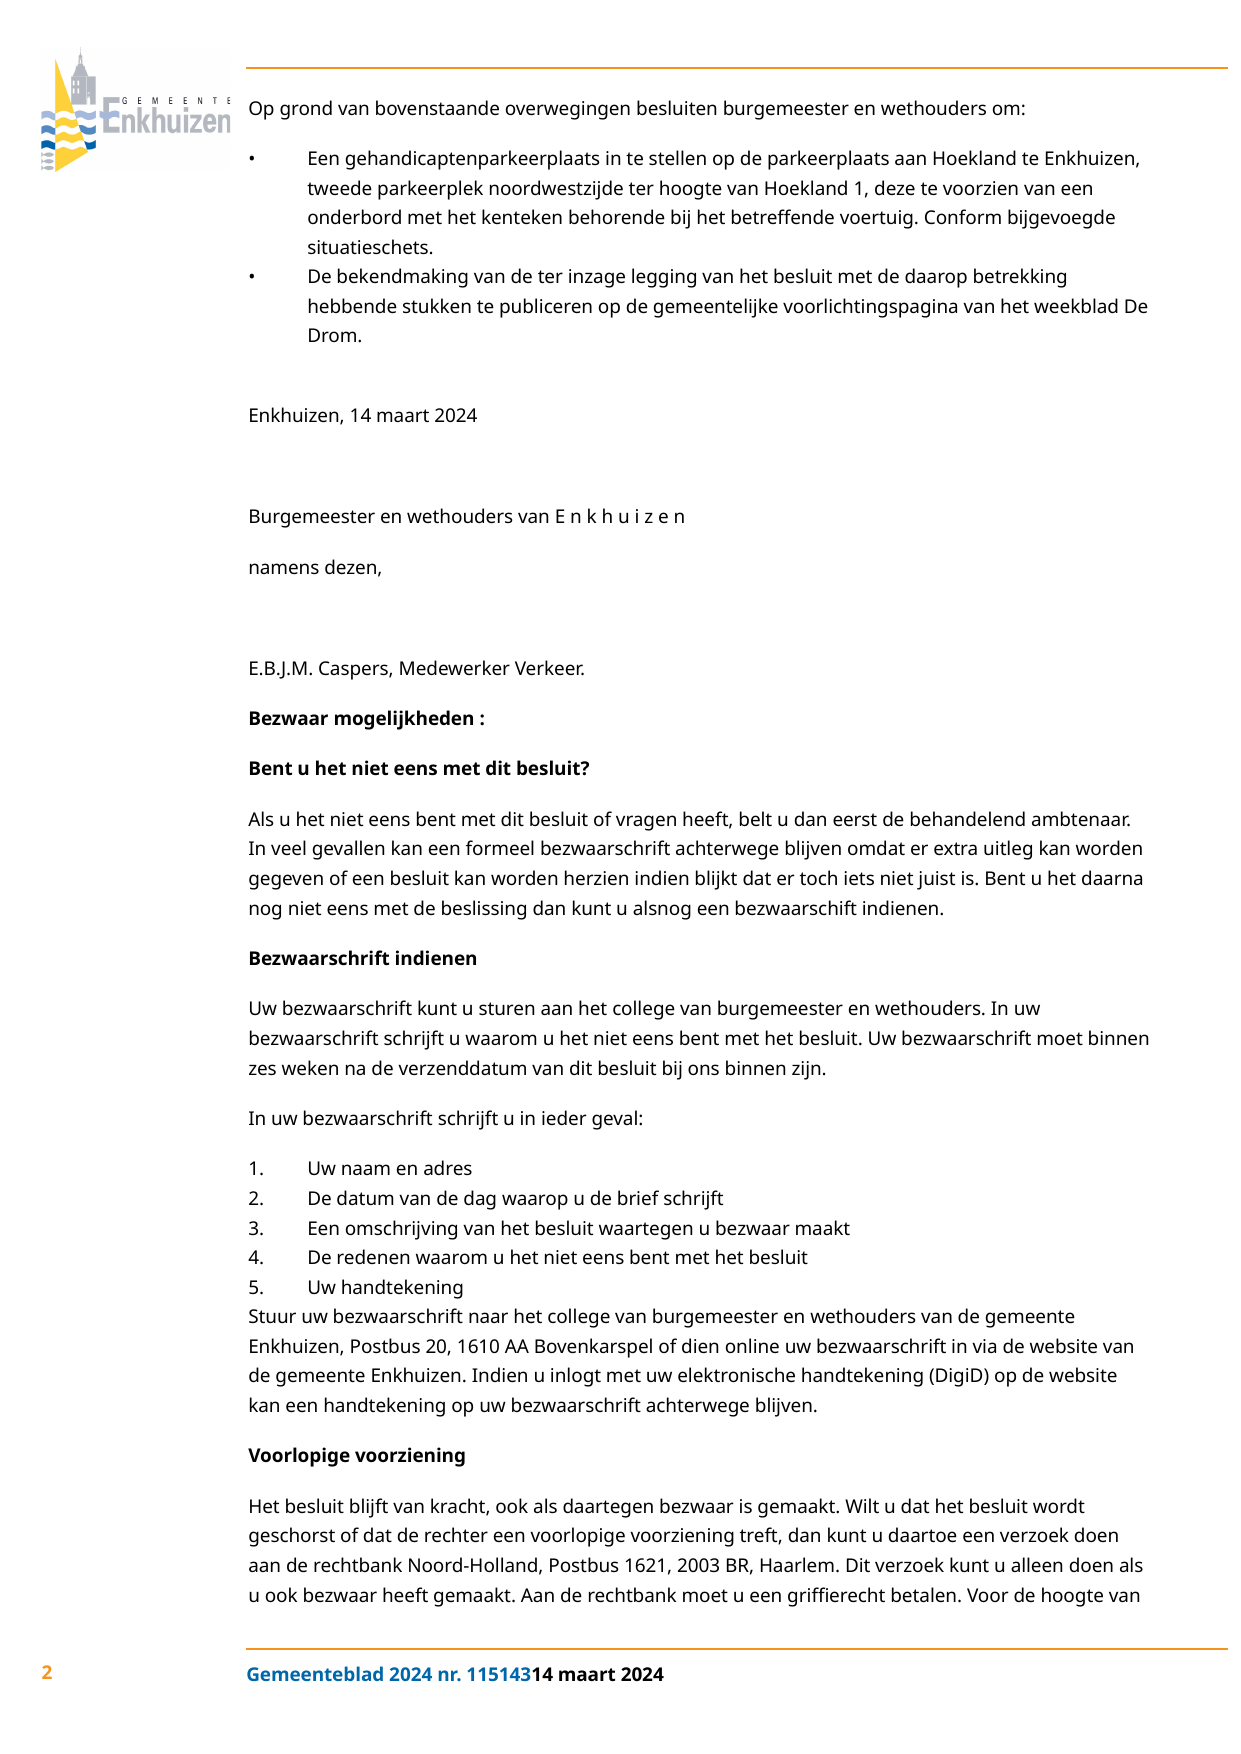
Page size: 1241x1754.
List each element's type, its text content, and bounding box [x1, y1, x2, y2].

text Bent u het niet eens met dit besluit? [248, 756, 1152, 781]
text Bezwaarschrift indienen [248, 945, 1152, 971]
list De bekendmaking van de ter inzage legging van het besluit met de daarop betrekking hebbende stukken te publiceren op de gemeentelijke voorlichtingspagina van het weekblad De Drom. [248, 263, 1152, 348]
list Een gehandicaptenparkeerplaats in te stellen op de parkeerplaats aan Hoekland te Enkhuizen, tweede parkeerplek noordwestzijde ter hoogte van Hoekland 1, deze te voorzien van een onderbord met het kenteken behorende bij het betreffende voertuig. Conform bijgevoegde situatieschets. [248, 145, 1152, 260]
text Als u het niet eens bent met dit besluit of vragen heeft, belt u dan eerst de behandelend ambtenaar. In veel gevallen kan een formeel bezwaarschrift achterwege blijven omdat er extra uitleg kan worden gegeven of een besluit kan worden herzien indien blijkt dat er toch iets niet juist is. Bent u het daarna nog niet eens met de beslissing dan kunt u alsnog een bezwaarschift indienen. [248, 806, 1152, 921]
text E.B.J.M. Caspers, Medewerker Verkeer. [248, 655, 1152, 681]
text namens dezen, [248, 554, 1152, 580]
text Voorlopige voorziening [248, 1443, 1152, 1468]
text Uw bezwaarschrift kunt u sturen aan het college van burgemeester en wethouders. In uw bezwaarschrift schrijft u waarom u het niet eens bent met het besluit. Uw bezwaarschrift moet binnen zes weken na de verzenddatum van dit besluit bij ons binnen zijn. [248, 996, 1152, 1081]
list Uw handtekening [248, 1274, 1152, 1300]
text Het besluit blijft van kracht, ook als daartegen bezwaar is gemaakt. Wilt u dat het besluit wordt geschorst of dat de rechter een voorlopige voorziening treft, dan kunt u daartoe een verzoek doen aan de rechtbank Noord-Holland, Postbus 1621, 2003 BR, Haarlem. Dit verzoek kunt u alleen doen als u ook bezwaar heeft gemaakt. Aan de rechtbank moet u een griffierecht betalen. Voor de hoogte van [248, 1493, 1152, 1608]
text Op grond van bovenstaande overwegingen besluiten burgemeester en wethouders om: [248, 95, 1152, 121]
text Burgemeester en wethouders van E n k h u i z e n [248, 503, 1152, 529]
list Uw naam en adres [248, 1156, 1152, 1181]
text Stuur uw bezwaarschrift naar het college van burgemeester en wethouders van de gemeente Enkhuizen, Postbus 20, 1610 AA Bovenkarspel of dien online uw bezwaarschrift in via de website van de gemeente Enkhuizen. Indien u inlogt met uw elektronische handtekening (DigiD) op de website kan een handtekening op uw bezwaarschrift achterwege blijven. [248, 1303, 1152, 1418]
list De datum van de dag waarop u de brief schrijft [248, 1185, 1152, 1211]
picture [41, 47, 231, 172]
list De redenen waarom u het niet eens bent met het besluit [248, 1244, 1152, 1270]
text Enkhuizen, 14 maart 2024 [248, 403, 1152, 428]
text In uw bezwaarschrift schrijft u in ieder geval: [248, 1105, 1152, 1131]
text Bezwaar mogelijkheden : [248, 705, 1152, 731]
list Een omschrijving van het besluit waartegen u bezwaar maakt [248, 1215, 1152, 1241]
